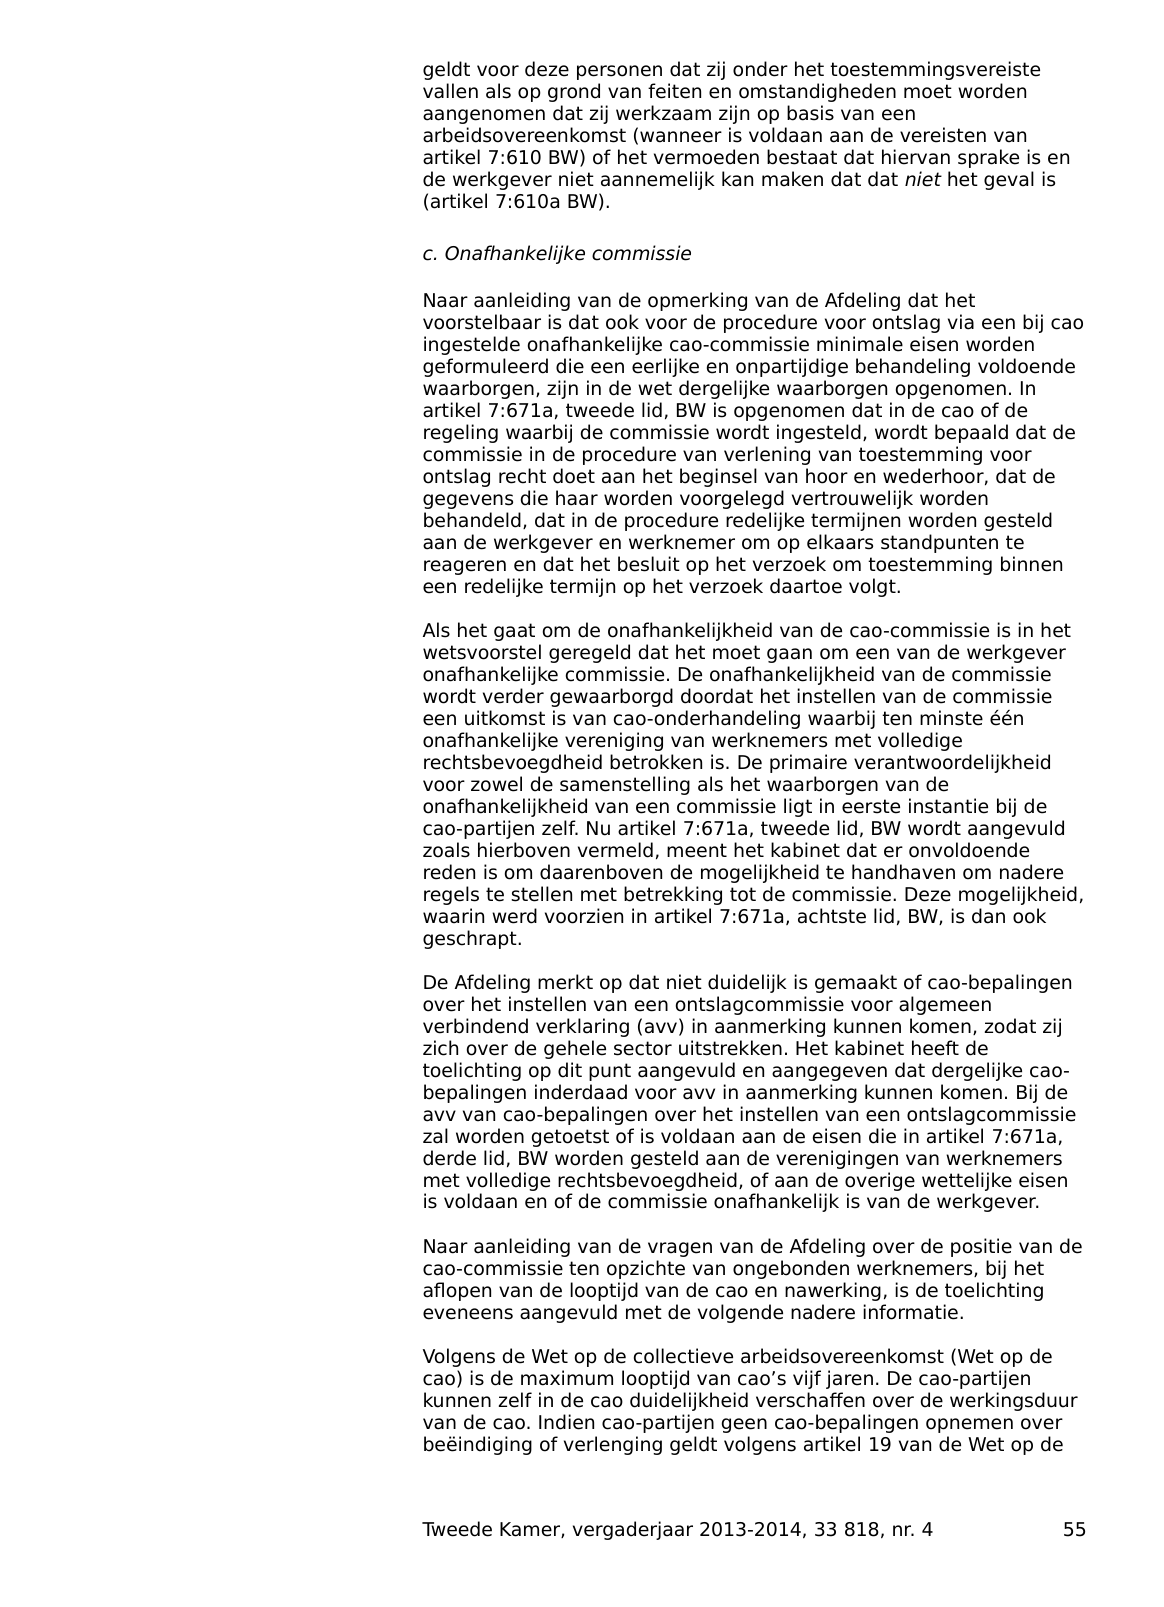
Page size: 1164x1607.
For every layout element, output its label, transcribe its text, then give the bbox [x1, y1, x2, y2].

text De Afdeling merkt op dat niet duidelijk is gemaakt of cao-bepalingen over het instellen van een ontslagcommissie voor algemeen verbindend verklaring (avv) in aanmerking kunnen komen, zodat zij zich over de gehele sector uitstrekken. Het kabinet heeft de toelichting op dit punt aangevuld en aangegeven dat dergelijke cao-bepalingen inderdaad voor avv in aanmerking kunnen komen. Bij de avv van cao-bepalingen over het instellen van een ontslagcommissie zal worden getoetst of is voldaan aan de eisen die in artikel 7:671a, derde lid, BW worden gesteld aan de verenigingen van werknemers met volledige rechtsbevoegdheid, of aan de overige wettelijke eisen is voldaan en of de commissie onafhankelijk is van de werkgever. [422, 972, 1087, 1213]
text geldt voor deze personen dat zij onder het toestemmingsvereiste vallen als op grond van feiten en omstandigheden moet worden aangenomen dat zij werkzaam zijn op basis van een arbeidsovereenkomst (wanneer is voldaan aan de vereisten van artikel 7:610 BW) of het vermoeden bestaat dat hiervan sprake is en de werkgever niet aannemelijk kan maken dat dat niet het geval is (artikel 7:610a BW). [422, 59, 1087, 213]
text Volgens de Wet op de collectieve arbeidsovereenkomst (Wet op de cao) is de maximum looptijd van cao’s vijf jaren. De cao-partijen kunnen zelf in de cao duidelijkheid verschaffen over de werkingsduur van de cao. Indien cao-partijen geen cao-bepalingen opnemen over beëindiging of verlenging geldt volgens artikel 19 van de Wet op de [422, 1346, 1087, 1456]
text Naar aanleiding van de vragen van de Afdeling over de positie van de cao-commissie ten opzichte van ongebonden werknemers, bij het aflopen van de looptijd van de cao en nawerking, is de toelichting eveneens aangevuld met de volgende nadere informatie. [422, 1236, 1087, 1323]
text Als het gaat om de onafhankelijkheid van de cao-commissie is in het wetsvoorstel geregeld dat het moet gaan om een van de werkgever onafhankelijke commissie. De onafhankelijkheid van de commissie wordt verder gewaarborgd doordat het instellen van de commissie een uitkomst is van cao-onderhandeling waarbij ten minste één onafhankelijke vereniging van werknemers met volledige rechtsbevoegdheid betrokken is. De primaire verantwoordelijkheid voor zowel de samenstelling als het waarborgen van de onafhankelijkheid van een commissie ligt in eerste instantie bij de cao-partijen zelf. Nu artikel 7:671a, tweede lid, BW wordt aangevuld zoals hierboven vermeld, meent het kabinet dat er onvoldoende reden is om daarenboven de mogelijkheid te handhaven om nadere regels te stellen met betrekking tot de commissie. Deze mogelijkheid, waarin werd voorzien in artikel 7:671a, achtste lid, BW, is dan ook geschrapt. [422, 620, 1087, 949]
subtitle c. Onafhankelijke commissie [422, 243, 1087, 265]
text Naar aanleiding van de opmerking van de Afdeling dat het voorstelbaar is dat ook voor de procedure voor ontslag via een bij cao ingestelde onafhankelijke cao-commissie minimale eisen worden geformuleerd die een eerlijke en onpartijdige behandeling voldoende waarborgen, zijn in de wet dergelijke waarborgen opgenomen. In artikel 7:671a, tweede lid, BW is opgenomen dat in de cao of de regeling waarbij de commissie wordt ingesteld, wordt bepaald dat de commissie in de procedure van verlening van toestemming voor ontslag recht doet aan het beginsel van hoor en wederhoor, dat de gegevens die haar worden voorgelegd vertrouwelijk worden behandeld, dat in de procedure redelijke termijnen worden gesteld aan de werkgever en werknemer om op elkaars standpunten te reageren en dat het besluit op het verzoek om toestemming binnen een redelijke termijn op het verzoek daartoe volgt. [422, 290, 1087, 598]
